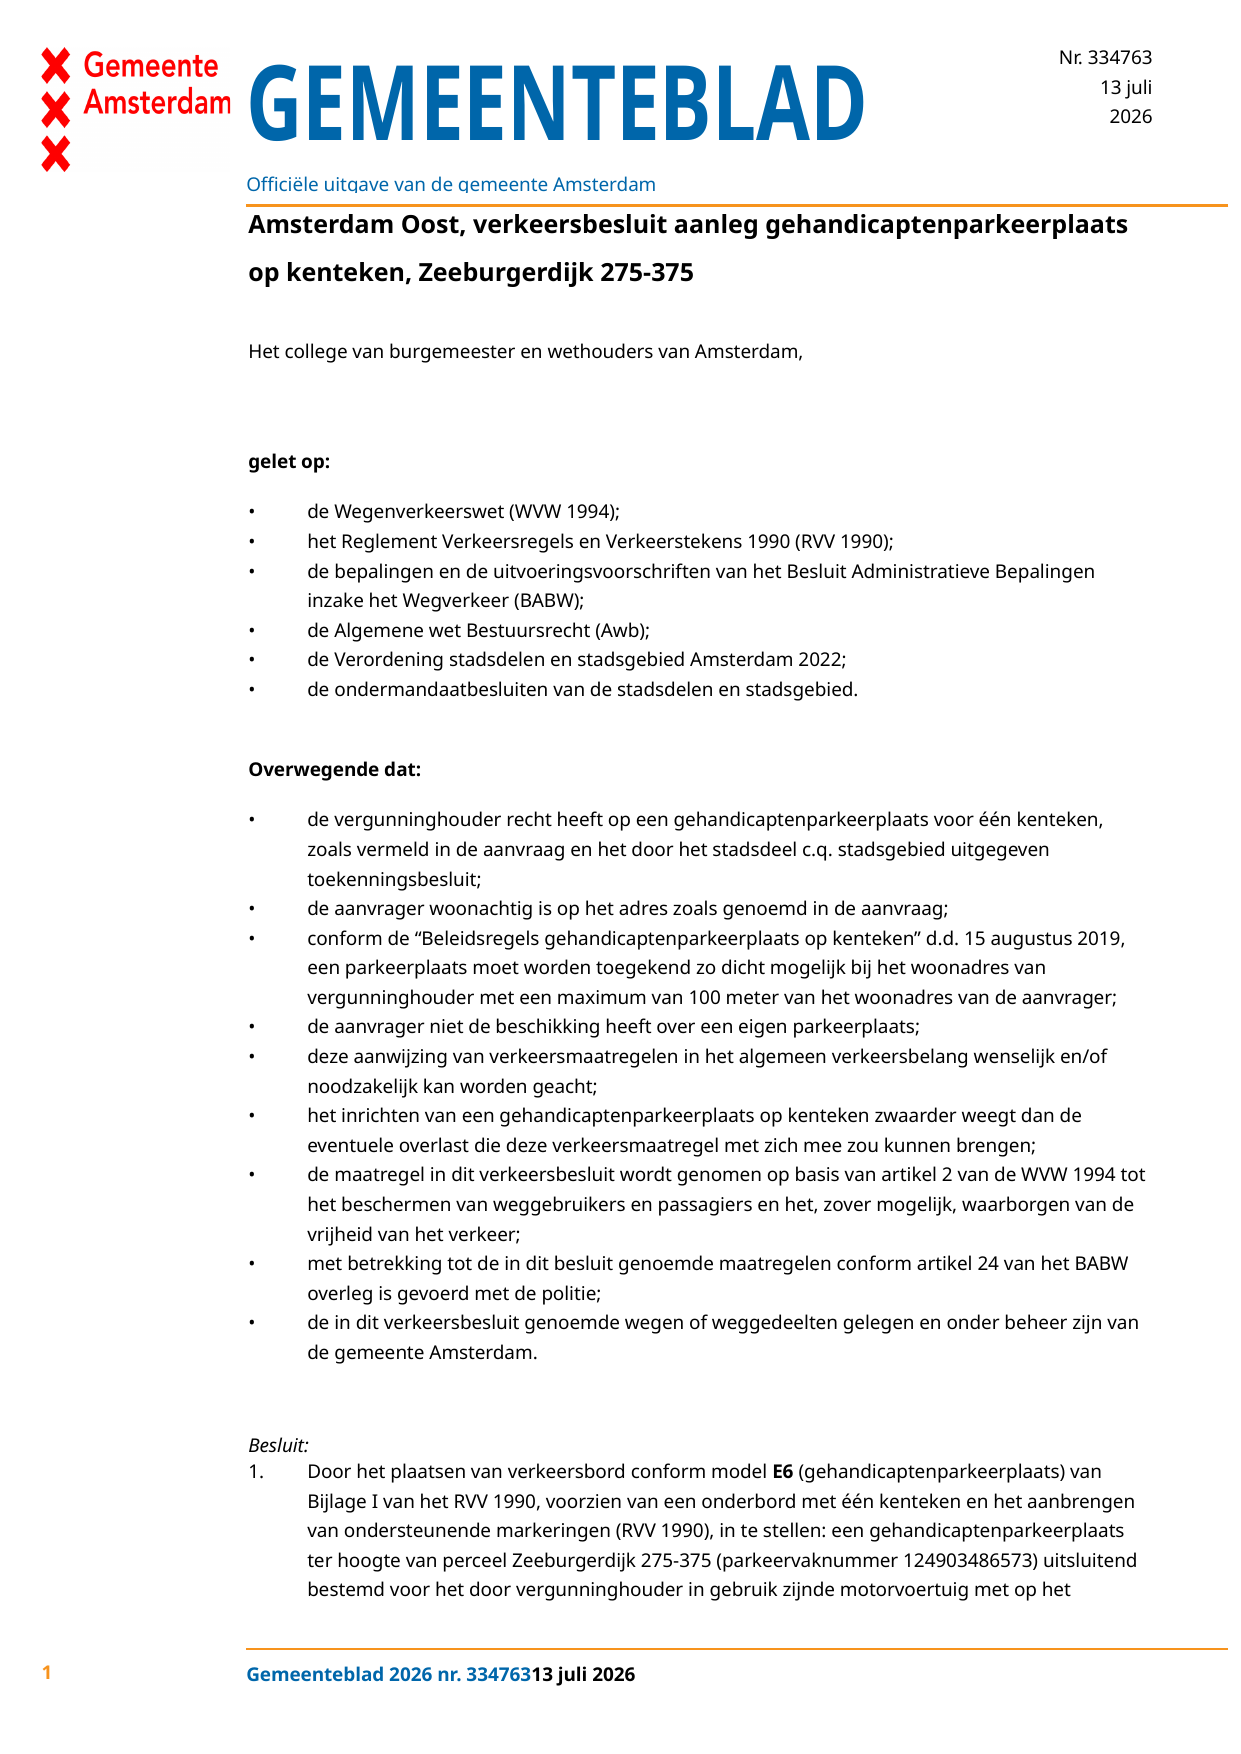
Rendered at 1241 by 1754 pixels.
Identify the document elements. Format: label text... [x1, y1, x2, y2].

list de aanvrager niet de beschikking heeft over een eigen parkeerplaats; [248, 1014, 1152, 1039]
list de aanvrager woonachtig is op het adres zoals genoemd in de aanvraag; [248, 895, 1152, 921]
list de maatregel in dit verkeersbesluit wordt genomen op basis van artikel 2 van de WVW 1994 tot het beschermen van weggebruikers en passagiers en het, zover mogelijk, waarborgen van de vrijheid van het verkeer; [248, 1162, 1152, 1246]
list de in dit verkeersbesluit genoemde wegen of weggedeelten gelegen en onder beheer zijn van de gemeente Amsterdam. [248, 1309, 1152, 1365]
list deze aanwijzing van verkeersmaatregelen in het algemeen verkeersbelang wenselijk en/of noodzakelijk kan worden geacht; [248, 1043, 1152, 1098]
list de Verordening stadsdelen en stadsgebied Amsterdam 2022; [248, 647, 1152, 672]
list de ondermandaatbesluiten van de stadsdelen en stadsgebied. [248, 676, 1152, 702]
text Het college van burgemeester en wethouders van Amsterdam, [248, 339, 1152, 364]
list Door het plaatsen van verkeersbord conform model E6 (gehandicaptenparkeerplaats) van Bijlage I van het RVV 1990, voorzien van een onderbord met één kenteken en het aanbrengen van ondersteunende markeringen (RVV 1990), in te stellen: een gehandicaptenparkeerplaats ter hoogte van perceel Zeeburgerdijk 275-375 (parkeervaknummer 124903486573) uitsluitend bestemd voor het door vergunninghouder in gebruik zijnde motorvoertuig met op het [248, 1458, 1152, 1602]
text Besluit: [248, 1433, 1152, 1458]
list de Algemene wet Bestuursrecht (Awb); [248, 617, 1152, 643]
picture [41, 47, 231, 172]
list conform de “Beleidsregels gehandicaptenparkeerplaats op kenteken” d.d. 15 augustus 2019, een parkeerplaats moet worden toegekend zo dicht mogelijk bij het woonadres van vergunninghouder met een maximum van 100 meter van het woonadres van de aanvrager; [248, 925, 1152, 1010]
list het inrichten van een gehandicaptenparkeerplaats op kenteken zwaarder weegt dan de eventuele overlast die deze verkeersmaatregel met zich mee zou kunnen brengen; [248, 1102, 1152, 1158]
text Amsterdam Oost, verkeersbesluit aanleg gehandicaptenparkeerplaats op kenteken, Zeeburgerdijk 275-375 [248, 207, 1152, 288]
list de Wegenverkeerswet (WVW 1994); [248, 499, 1152, 524]
text Overwegende dat: [248, 756, 1152, 782]
list de bepalingen en de uitvoeringsvoorschriften van het Besluit Administratieve Bepalingen inzake het Wegverkeer (BABW); [248, 558, 1152, 613]
list het Reglement Verkeersregels en Verkeerstekens 1990 (RVV 1990); [248, 528, 1152, 554]
text gelet op: [248, 448, 1152, 474]
list de vergunninghouder recht heeft op een gehandicaptenparkeerplaats voor één kenteken, zoals vermeld in de aanvraag en het door het stadsdeel c.q. stadsgebied uitgegeven toekenningsbesluit; [248, 807, 1152, 891]
list met betrekking tot de in dit besluit genoemde maatregelen conform artikel 24 van het BABW overleg is gevoerd met de politie; [248, 1250, 1152, 1306]
